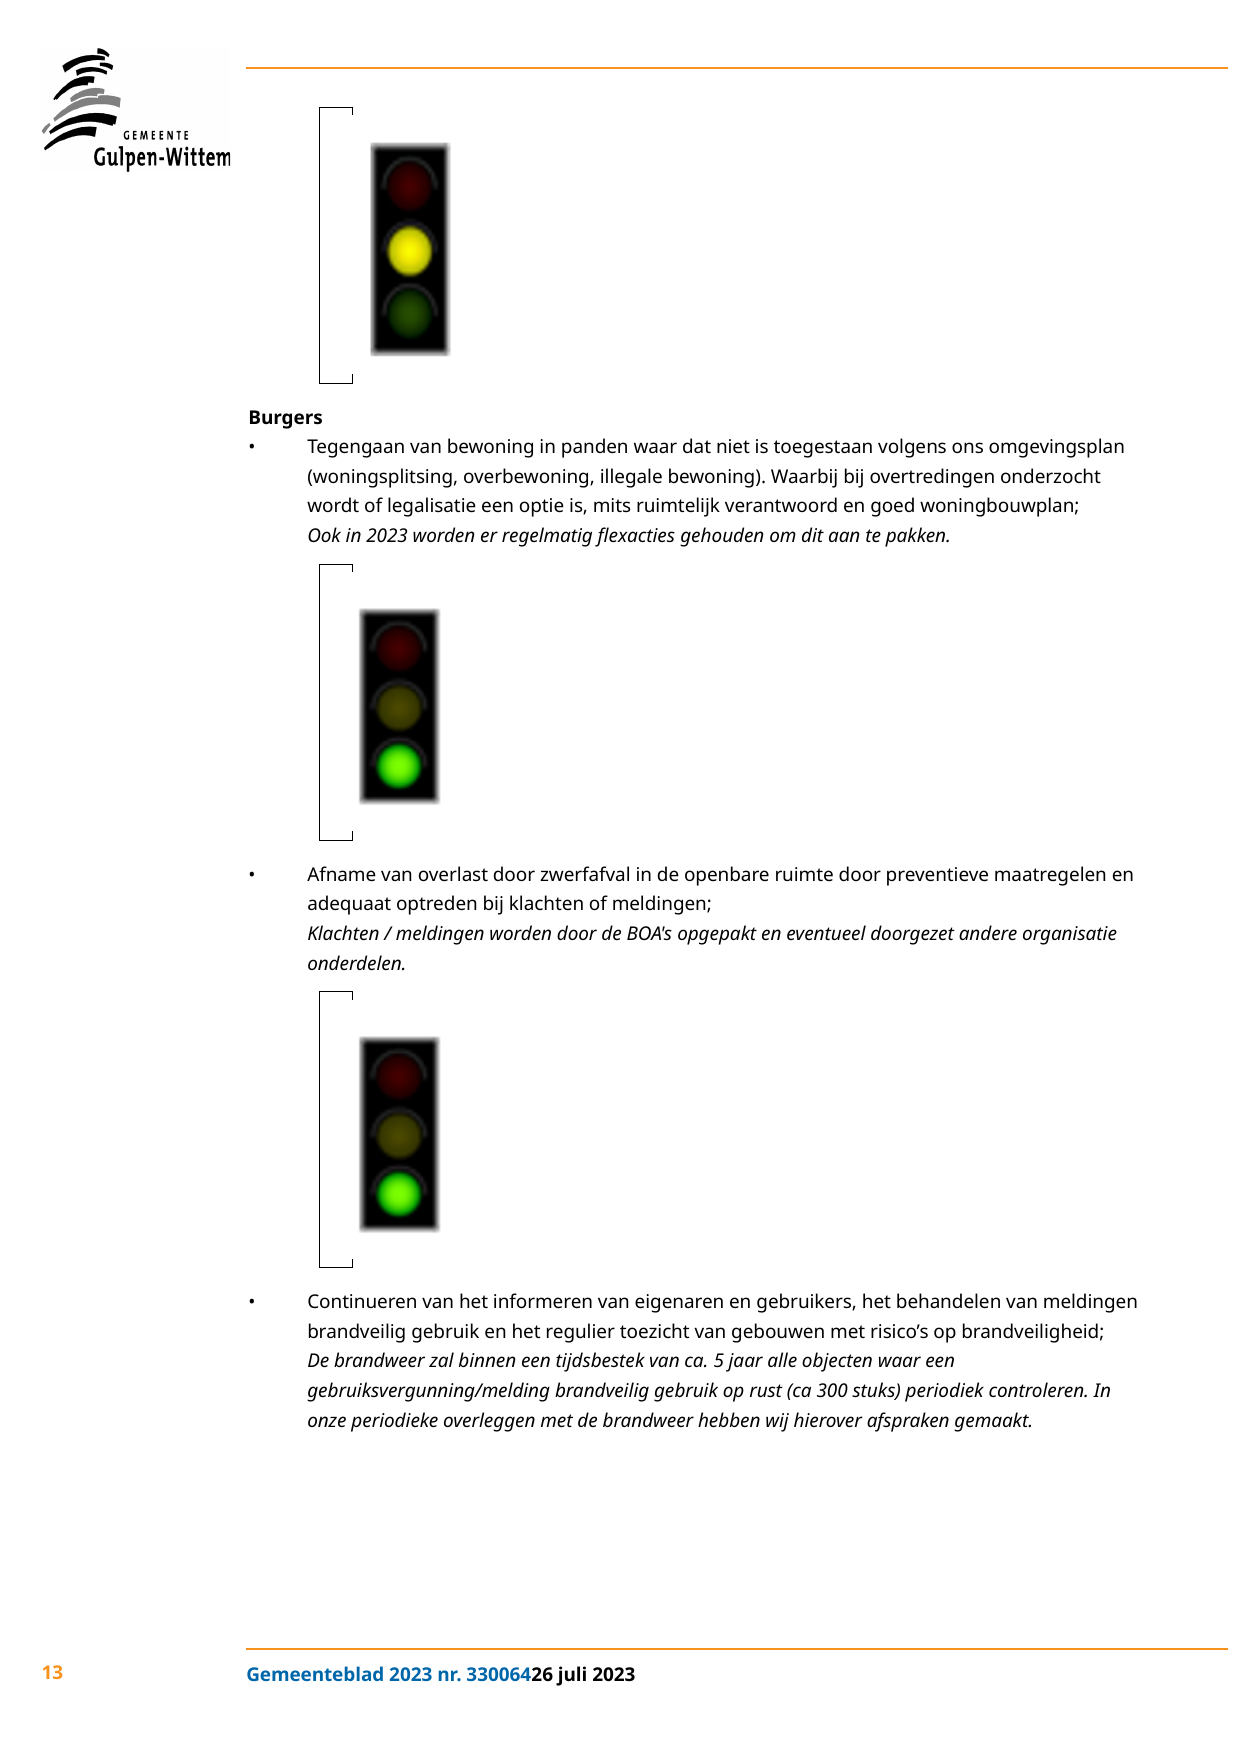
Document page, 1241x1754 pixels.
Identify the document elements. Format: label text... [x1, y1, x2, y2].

list Ook in 2023 worden er regelmatig flexacties gehouden om dit aan te pakken. [248, 522, 1152, 548]
list Afname van overlast door zwerfafval in de openbare ruimte door preventieve maatregelen en adequaat optreden bij klachten of meldingen; [248, 861, 1152, 916]
list Tegengaan van bewoning in panden waar dat niet is toegestaan volgens ons omgevingsplan (woningsplitsing, overbewoning, illegale bewoning). Waarbij bij overtredingen onderzocht wordt of legalisatie een optie is, mits ruimtelijk verantwoord en goed woningbouwplan; [248, 433, 1152, 518]
picture [327, 572, 476, 831]
list Klachten / meldingen worden door de BOA's opgepakt en eventueel doorgezet andere organisatie onderdelen. [248, 920, 1152, 976]
text Burgers [248, 404, 1152, 430]
picture [327, 1000, 476, 1259]
picture [327, 115, 476, 374]
picture [41, 47, 231, 172]
list De brandweer zal binnen een tijdsbestek van ca. 5 jaar alle objecten waar een gebruiksvergunning/melding brandveilig gebruik op rust (ca 300 stuks) periodiek controleren. In onze periodieke overleggen met de brandweer hebben wij hierover afspraken gemaakt. [248, 1348, 1152, 1433]
list Continueren van het informeren van eigenaren en gebruikers, het behandelen van meldingen brandveilig gebruik en het regulier toezicht van gebouwen met risico’s op brandveiligheid; [248, 1288, 1152, 1344]
